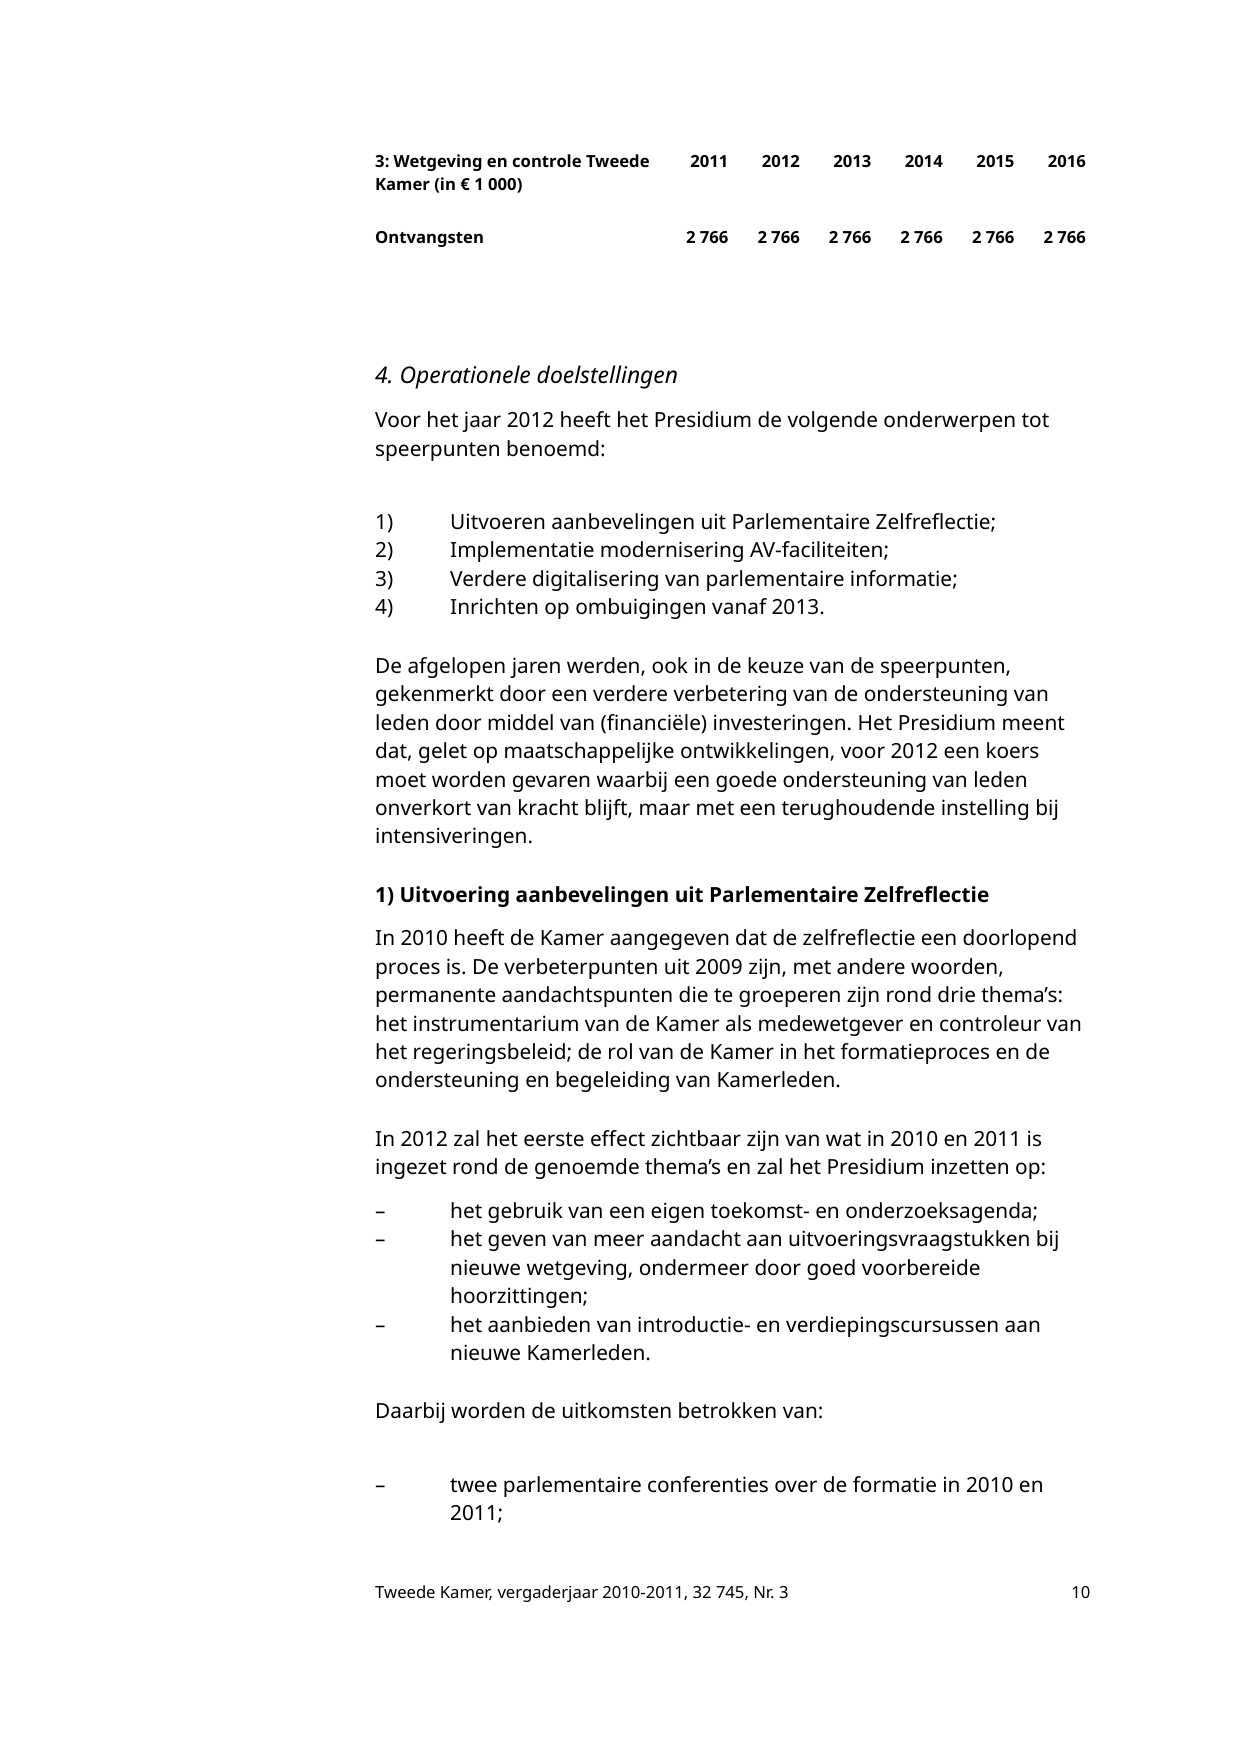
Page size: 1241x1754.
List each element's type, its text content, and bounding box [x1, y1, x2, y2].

table_header 3: Wetgeving en controle Tweede Kamer (in € 1 000) [375, 150, 661, 225]
text De afgelopen jaren werden, ook in de keuze van de speerpunten, gekenmerkt door een verdere verbetering van de ondersteuning van leden door middel van (financiële) investeringen. Het Presidium meent dat, gelet op maatschappelijke ontwikkelingen, voor 2012 een koers moet worden gevaren waarbij een goede ondersteuning van leden onverkort van kracht blijft, maar met een terughoudende instelling bij intensiveringen. [375, 651, 1090, 850]
text 1) Uitvoering aanbevelingen uit Parlementaire Zelfreflectie [375, 880, 1090, 908]
table_header 2014 [876, 150, 947, 225]
text In 2010 heeft de Kamer aangegeven dat de zelfreflectie een doorlopend proces is. De verbeterpunten uit 2009 zijn, met andere woorden, permanente aandachtspunten die te groeperen zijn rond drie thema’s: het instrumentarium van de Kamer als medewetgever en controleur van het regeringsbeleid; de rol van de Kamer in het formatieproces en de ondersteuning en begeleiding van Kamerleden. [375, 923, 1090, 1094]
table_header 2016 [1019, 150, 1090, 225]
table_cell 2 766 [804, 225, 876, 278]
list het geven van meer aandacht aan uitvoeringsvraagstukken bij nieuwe wetgeving, ondermeer door goed voorbereide hoorzittingen; [375, 1224, 1090, 1310]
list het gebruik van een eigen toekomst- en onderzoeksagenda; [375, 1196, 1090, 1224]
subtitle 4. Operationele doelstellingen [375, 359, 1090, 390]
list twee parlementaire conferenties over de formatie in 2010 en 2011; [375, 1470, 1090, 1527]
list Implementatie modernisering AV-faciliteiten; [375, 536, 1090, 564]
table_header 2015 [947, 150, 1018, 225]
text Daarbij worden de uitkomsten betrokken van: [375, 1397, 1090, 1425]
list Verdere digitalisering van parlementaire informatie; [375, 564, 1090, 592]
list Uitvoeren aanbevelingen uit Parlementaire Zelfreflectie; [375, 507, 1090, 536]
table_cell 2 766 [876, 225, 947, 278]
text Voor het jaar 2012 heeft het Presidium de volgende onderwerpen tot speerpunten benoemd: [375, 405, 1090, 462]
table_header 2011 [661, 150, 732, 225]
text In 2012 zal het eerste effect zichtbaar zijn van wat in 2010 en 2011 is ingezet rond de genoemde thema’s en zal het Presidium inzetten op: [375, 1124, 1090, 1181]
list het aanbieden van introductie- en verdiepingscursussen aan nieuwe Kamerleden. [375, 1310, 1090, 1367]
table_cell 2 766 [733, 225, 804, 278]
list Inrichten op ombuigingen vanaf 2013. [375, 592, 1090, 621]
table_cell 2 766 [947, 225, 1018, 278]
table_cell 2 766 [1019, 225, 1090, 278]
table_cell 2 766 [661, 225, 732, 278]
table_cell Ontvangsten [375, 225, 661, 278]
table_header 2013 [804, 150, 876, 225]
table_header 2012 [733, 150, 804, 225]
